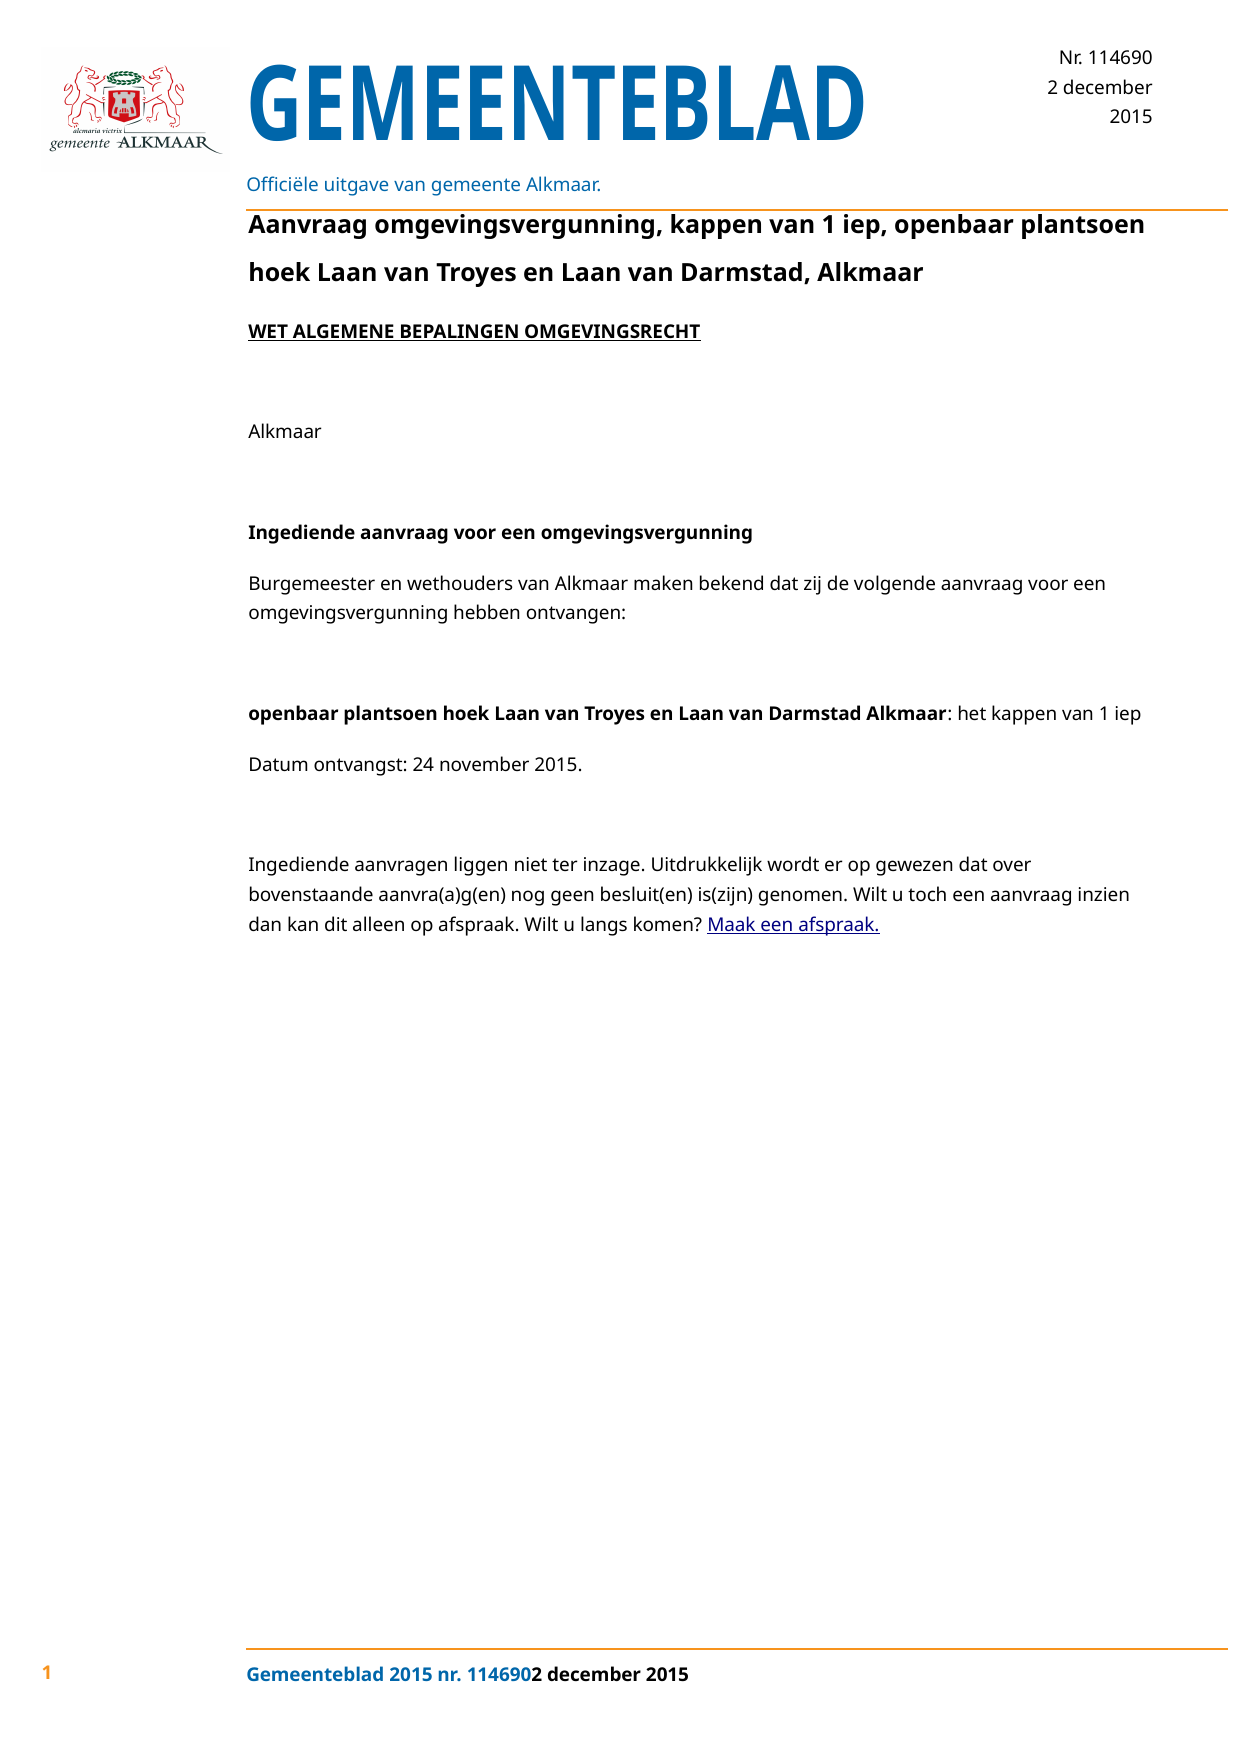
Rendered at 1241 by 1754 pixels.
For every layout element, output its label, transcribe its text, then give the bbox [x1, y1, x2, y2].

text Aanvraag omgevingsvergunning, kappen van 1 iep, openbaar plantsoen hoek Laan van Troyes en Laan van Darmstad, Alkmaar [248, 211, 1152, 288]
text Datum ontvangst: 24 november 2015. [248, 751, 1152, 777]
picture [41, 47, 231, 172]
text openbaar plantsoen hoek Laan van Troyes en Laan van Darmstad Alkmaar: het kappen van 1 iep [248, 700, 1152, 726]
text Ingediende aanvragen liggen niet ter inzage. Uitdrukkelijk wordt er op gewezen dat over bovenstaande aanvra(a)g(en) nog geen besluit(en) is(zijn) genomen. Wilt u toch een aanvraag inzien dan kan dit alleen op afspraak. Wilt u langs komen? Maak een afspraak. [248, 852, 1152, 937]
text Ingediende aanvraag voor een omgevingsvergunning [248, 519, 1152, 545]
text WET ALGEMENE BEPALINGEN OMGEVINGSRECHT [248, 318, 1152, 344]
text Alkmaar [248, 419, 1152, 444]
text Burgemeester en wethouders van Alkmaar maken bekend dat zij de volgende aanvraag voor een omgevingsvergunning hebben ontvangen: [248, 570, 1152, 625]
